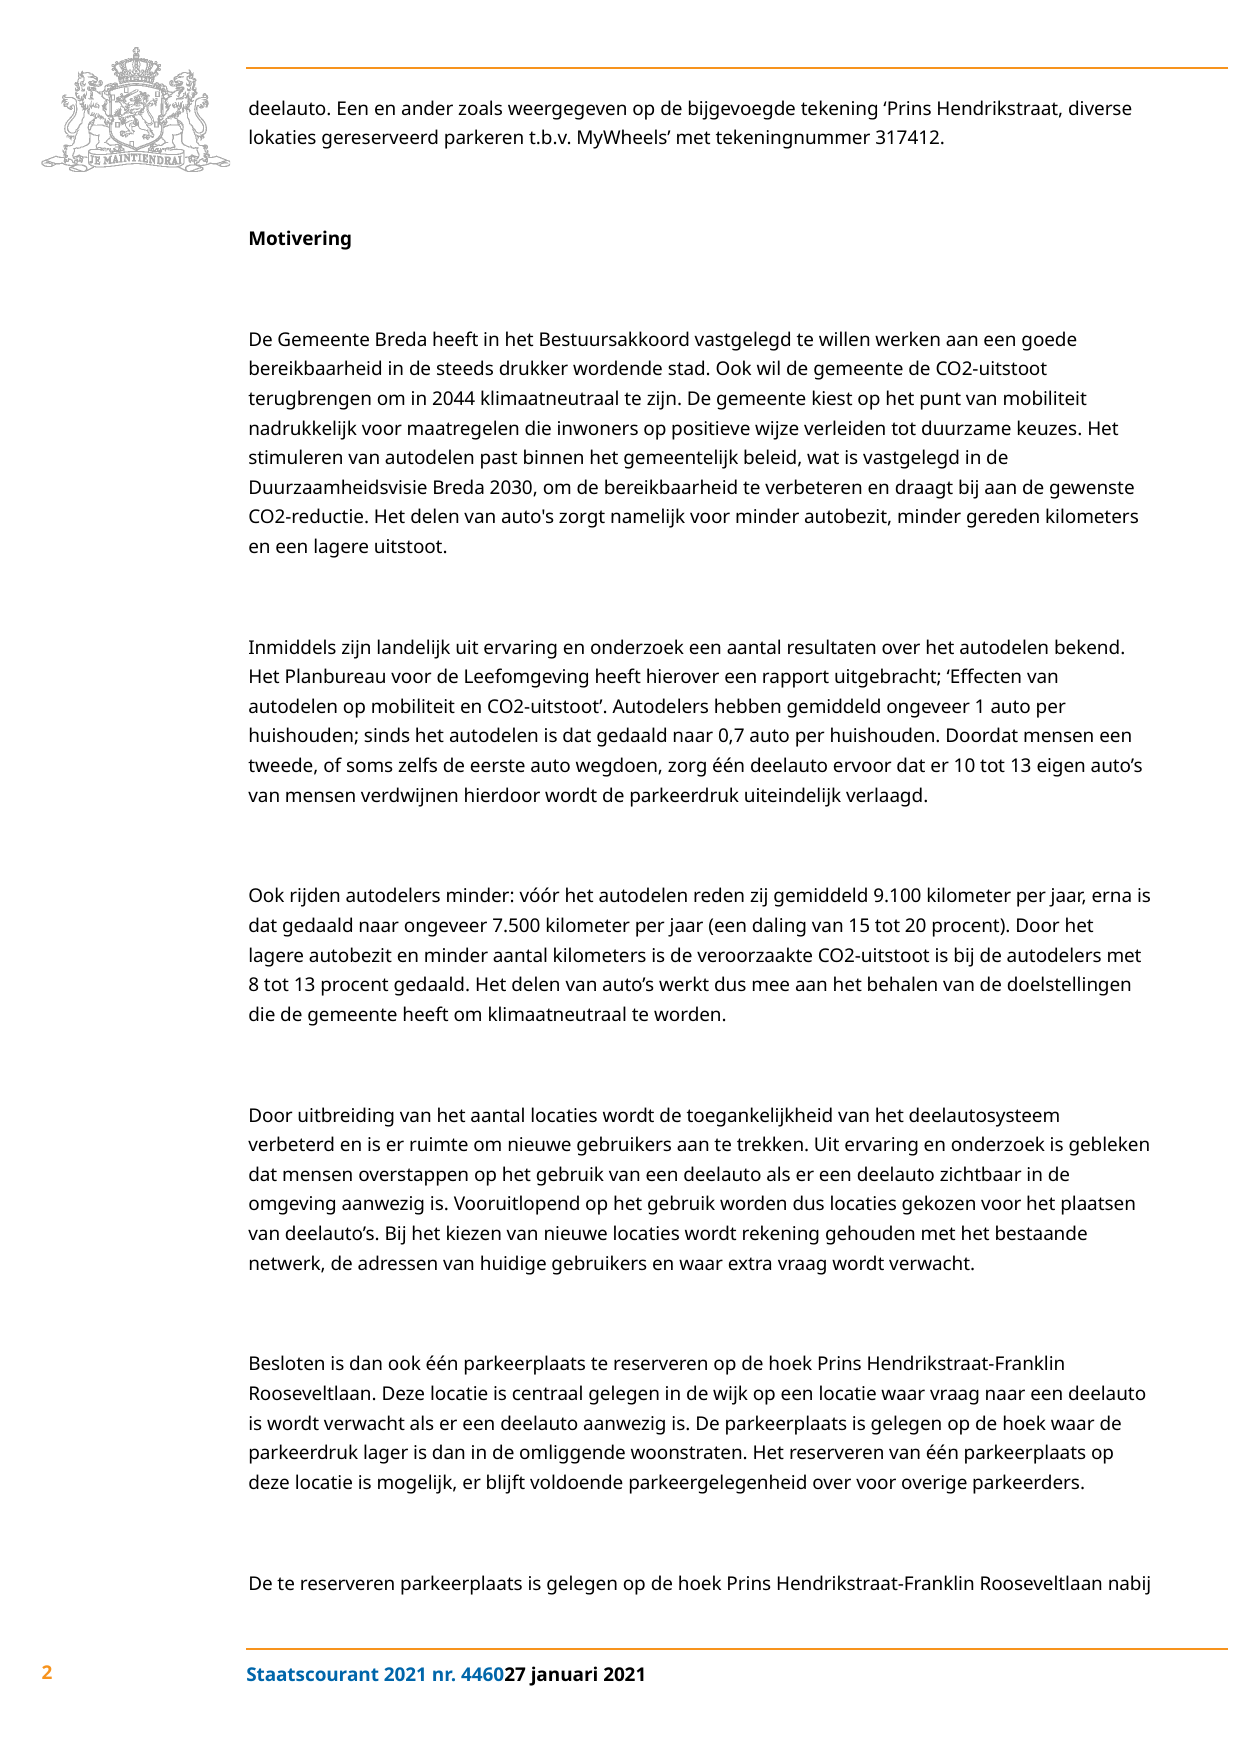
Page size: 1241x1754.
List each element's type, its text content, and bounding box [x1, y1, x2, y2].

text Door uitbreiding van het aantal locaties wordt de toegankelijkheid van het deelautosysteem verbeterd en is er ruimte om nieuwe gebruikers aan te trekken. Uit ervaring en onderzoek is gebleken dat mensen overstappen op het gebruik van een deelauto als er een deelauto zichtbaar in de omgeving aanwezig is. Vooruitlopend op het gebruik worden dus locaties gekozen voor het plaatsen van deelauto’s. Bij het kiezen van nieuwe locaties wordt rekening gehouden met het bestaande netwerk, de adressen van huidige gebruikers en waar extra vraag wordt verwacht. [248, 1102, 1152, 1276]
text Ook rijden autodelers minder: vóór het autodelen reden zij gemiddeld 9.100 kilometer per jaar, erna is dat gedaald naar ongeveer 7.500 kilometer per jaar (een daling van 15 tot 20 procent). Door het lagere autobezit en minder aantal kilometers is de veroorzaakte CO2-uitstoot is bij de autodelers met 8 tot 13 procent gedaald. Het delen van auto’s werkt dus mee aan het behalen van de doelstellingen die de gemeente heeft om klimaatneutraal te worden. [248, 883, 1152, 1027]
picture [41, 47, 231, 172]
text De Gemeente Breda heeft in het Bestuursakkoord vastgelegd te willen werken aan een goede bereikbaarheid in de steeds drukker wordende stad. Ook wil de gemeente de CO2-uitstoot terugbrengen om in 2044 klimaatneutraal te zijn. De gemeente kiest op het punt van mobiliteit nadrukkelijk voor maatregelen die inwoners op positieve wijze verleiden tot duurzame keuzes. Het stimuleren van autodelen past binnen het gemeentelijk beleid, wat is vastgelegd in de Duurzaamheidsvisie Breda 2030, om de bereikbaarheid te verbeteren en draagt bij aan de gewenste CO2-reductie. Het delen van auto's zorgt namelijk voor minder autobezit, minder gereden kilometers en een lagere uitstoot. [248, 326, 1152, 559]
text Inmiddels zijn landelijk uit ervaring en onderzoek een aantal resultaten over het autodelen bekend. Het Planbureau voor de Leefomgeving heeft hierover een rapport uitgebracht; ‘Effecten van autodelen op mobiliteit en CO2-uitstoot’. Autodelers hebben gemiddeld ongeveer 1 auto per huishouden; sinds het autodelen is dat gedaald naar 0,7 auto per huishouden. Doordat mensen een tweede, of soms zelfs de eerste auto wegdoen, zorg één deelauto ervoor dat er 10 tot 13 eigen auto’s van mensen verdwijnen hierdoor wordt de parkeerdruk uiteindelijk verlaagd. [248, 634, 1152, 808]
text Besloten is dan ook één parkeerplaats te reserveren op de hoek Prins Hendrikstraat-Franklin Rooseveltlaan. Deze locatie is centraal gelegen in de wijk op een locatie waar vraag naar een deelauto is wordt verwacht als er een deelauto aanwezig is. De parkeerplaats is gelegen op de hoek waar de parkeerdruk lager is dan in de omliggende woonstraten. Het reserveren van één parkeerplaats op deze locatie is mogelijk, er blijft voldoende parkeergelegenheid over voor overige parkeerders. [248, 1351, 1152, 1495]
text deelauto. Een en ander zoals weergegeven op de bijgevoegde tekening ‘Prins Hendrikstraat, diverse lokaties gereserveerd parkeren t.b.v. MyWheels’ met tekeningnummer 317412. [248, 95, 1152, 150]
text De te reserveren parkeerplaats is gelegen op de hoek Prins Hendrikstraat-Franklin Rooseveltlaan nabij [248, 1570, 1152, 1596]
text Motivering [248, 225, 1152, 251]
